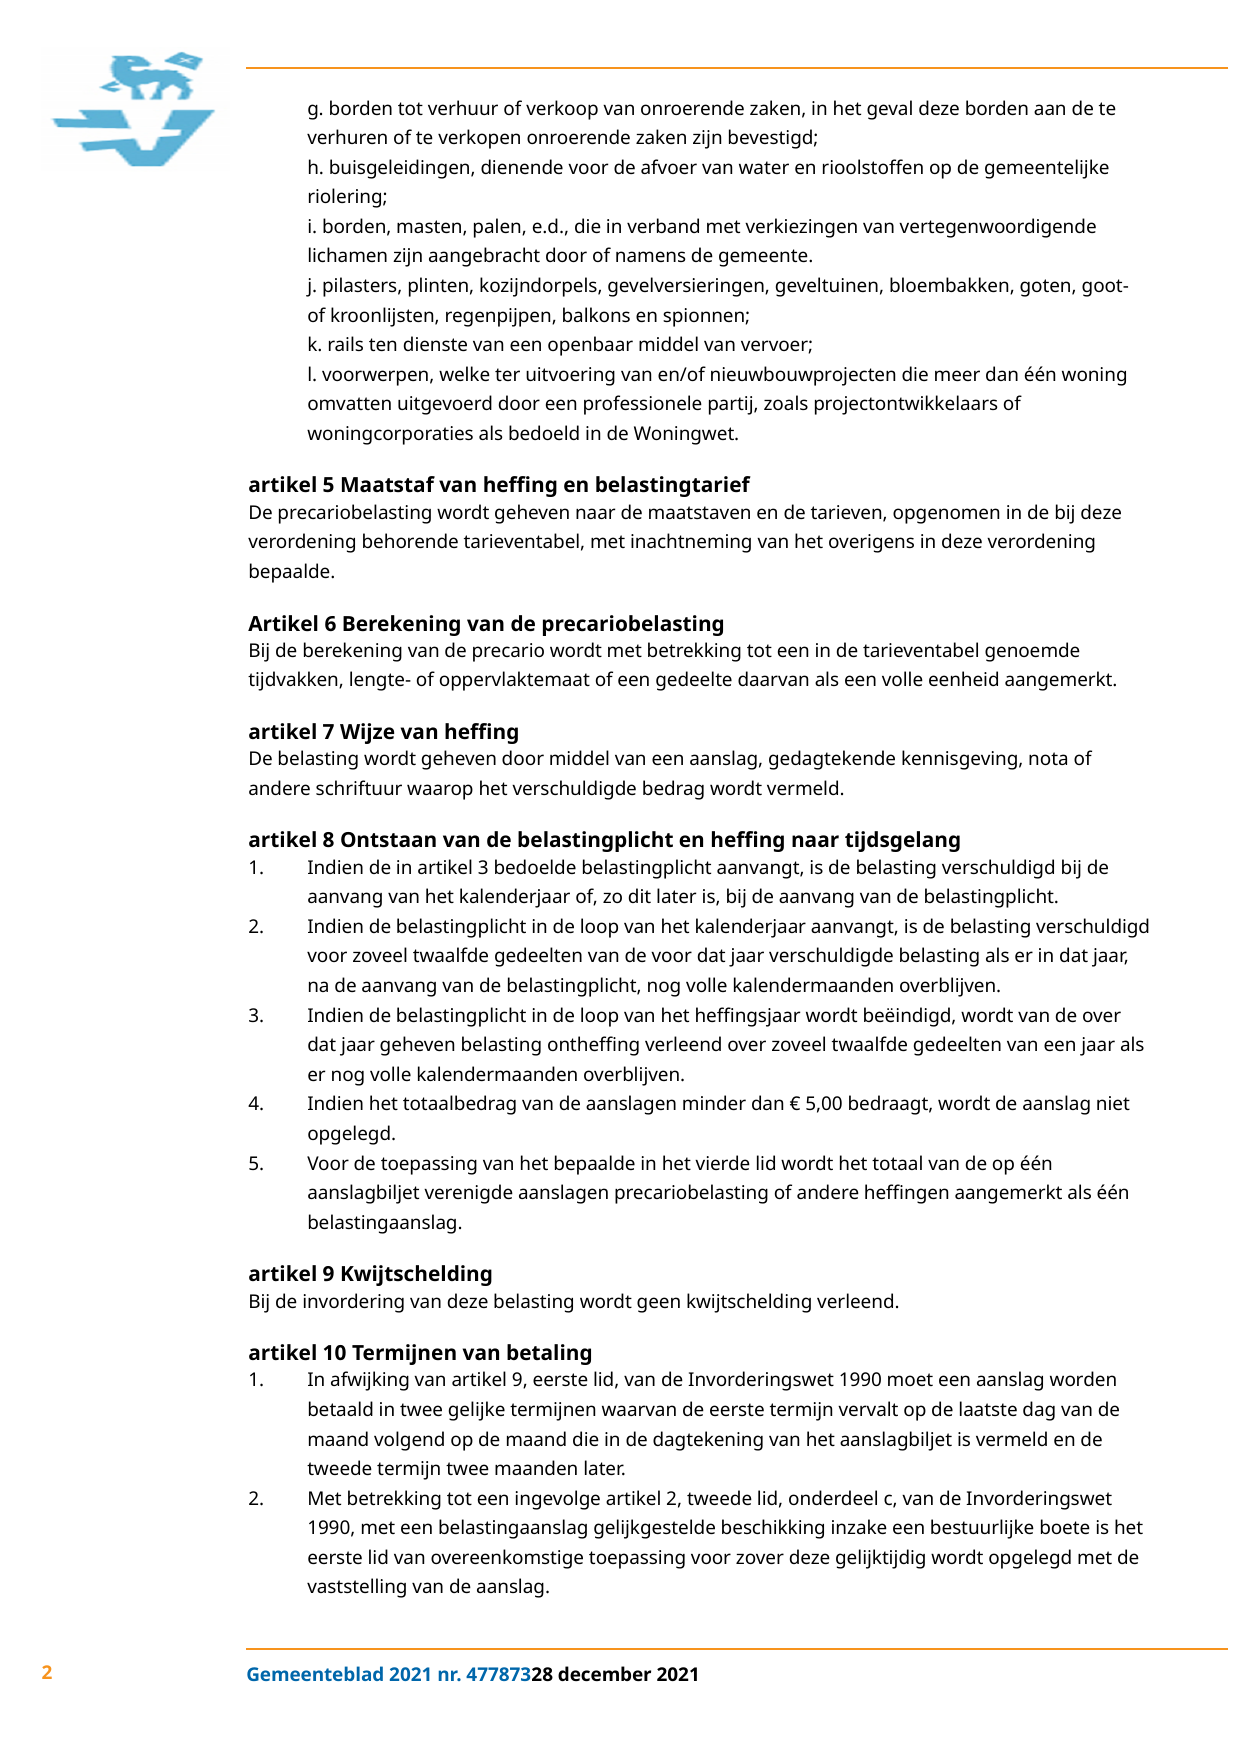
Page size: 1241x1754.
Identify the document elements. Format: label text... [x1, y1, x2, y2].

text artikel 10 Termijnen van betaling [248, 1338, 1152, 1367]
text De precariobelasting wordt geheven naar de maatstaven en de tarieven, opgenomen in de bij deze verordening behorende tarieventabel, met inachtneming van het overigens in deze verordening bepaalde. [248, 499, 1152, 584]
list g. borden tot verhuur of verkoop van onroerende zaken, in het geval deze borden aan de te verhuren of te verkopen onroerende zaken zijn bevestigd; [248, 95, 1152, 150]
text artikel 5 Maatstaf van heffing en belastingtarief [248, 471, 1152, 499]
list k. rails ten dienste van een openbaar middel van vervoer; [248, 331, 1152, 357]
list Indien het totaalbedrag van de aanslagen minder dan € 5,00 bedraagt, wordt de aanslag niet opgelegd. [248, 1091, 1152, 1146]
text Artikel 6 Berekening van de precariobelasting [248, 609, 1152, 637]
text artikel 9 Kwijtschelding [248, 1259, 1152, 1288]
list i. borden, masten, palen, e.d., die in verband met verkiezingen van vertegenwoordigende lichamen zijn aangebracht door of namens de gemeente. [248, 213, 1152, 268]
list Indien de belastingplicht in de loop van het heffingsjaar wordt beëindigd, wordt van de over dat jaar geheven belasting ontheffing verleend over zoveel twaalfde gedeelten van een jaar als er nog volle kalendermaanden overblijven. [248, 1002, 1152, 1087]
text artikel 7 Wijze van heffing [248, 717, 1152, 746]
list j. pilasters, plinten, kozijndorpels, gevelversieringen, geveltuinen, bloembakken, goten, goot- of kroonlijsten, regenpijpen, balkons en spionnen; [248, 272, 1152, 328]
list Indien de belastingplicht in de loop van het kalenderjaar aanvangt, is de belasting verschuldigd voor zoveel twaalfde gedeelten van de voor dat jaar verschuldigde belasting als er in dat jaar, na de aanvang van de belastingplicht, nog volle kalendermaanden overblijven. [248, 913, 1152, 998]
list Voor de toepassing van het bepaalde in het vierde lid wordt het totaal van de op één aanslagbiljet verenigde aanslagen precariobelasting of andere heffingen aangemerkt als één belastingaanslag. [248, 1150, 1152, 1235]
text Bij de berekening van de precario wordt met betrekking tot een in de tarieventabel genoemde tijdvakken, lengte- of oppervlaktemaat of een gedeelte daarvan als een volle eenheid aangemerkt. [248, 637, 1152, 692]
list l. voorwerpen, welke ter uitvoering van en/of nieuwbouwprojecten die meer dan één woning omvatten uitgevoerd door een professionele partij, zoals projectontwikkelaars of woningcorporaties als bedoeld in de Woningwet. [248, 361, 1152, 446]
list Met betrekking tot een ingevolge artikel 2, tweede lid, onderdeel c, van de Invorderingswet 1990, met een belastingaanslag gelijkgestelde beschikking inzake een bestuurlijke boete is het eerste lid van overeenkomstige toepassing voor zover deze gelijktijdig wordt opgelegd met de vaststelling van de aanslag. [248, 1485, 1152, 1599]
picture [41, 47, 231, 172]
text Bij de invordering van deze belasting wordt geen kwijtschelding verleend. [248, 1288, 1152, 1313]
text De belasting wordt geheven door middel van een aanslag, gedagtekende kennisgeving, nota of andere schriftuur waarop het verschuldigde bedrag wordt vermeld. [248, 746, 1152, 801]
list In afwijking van artikel 9, eerste lid, van de Invorderingswet 1990 moet een aanslag worden betaald in twee gelijke termijnen waarvan de eerste termijn vervalt op de laatste dag van de maand volgend op de maand die in de dagtekening van het aanslagbiljet is vermeld en de tweede termijn twee maanden later. [248, 1367, 1152, 1481]
text artikel 8 Ontstaan van de belastingplicht en heffing naar tijdsgelang [248, 826, 1152, 854]
list Indien de in artikel 3 bedoelde belastingplicht aanvangt, is de belasting verschuldigd bij de aanvang van het kalenderjaar of, zo dit later is, bij de aanvang van de belastingplicht. [248, 854, 1152, 909]
list h. buisgeleidingen, dienende voor de afvoer van water en rioolstoffen op de gemeentelijke riolering; [248, 154, 1152, 209]
